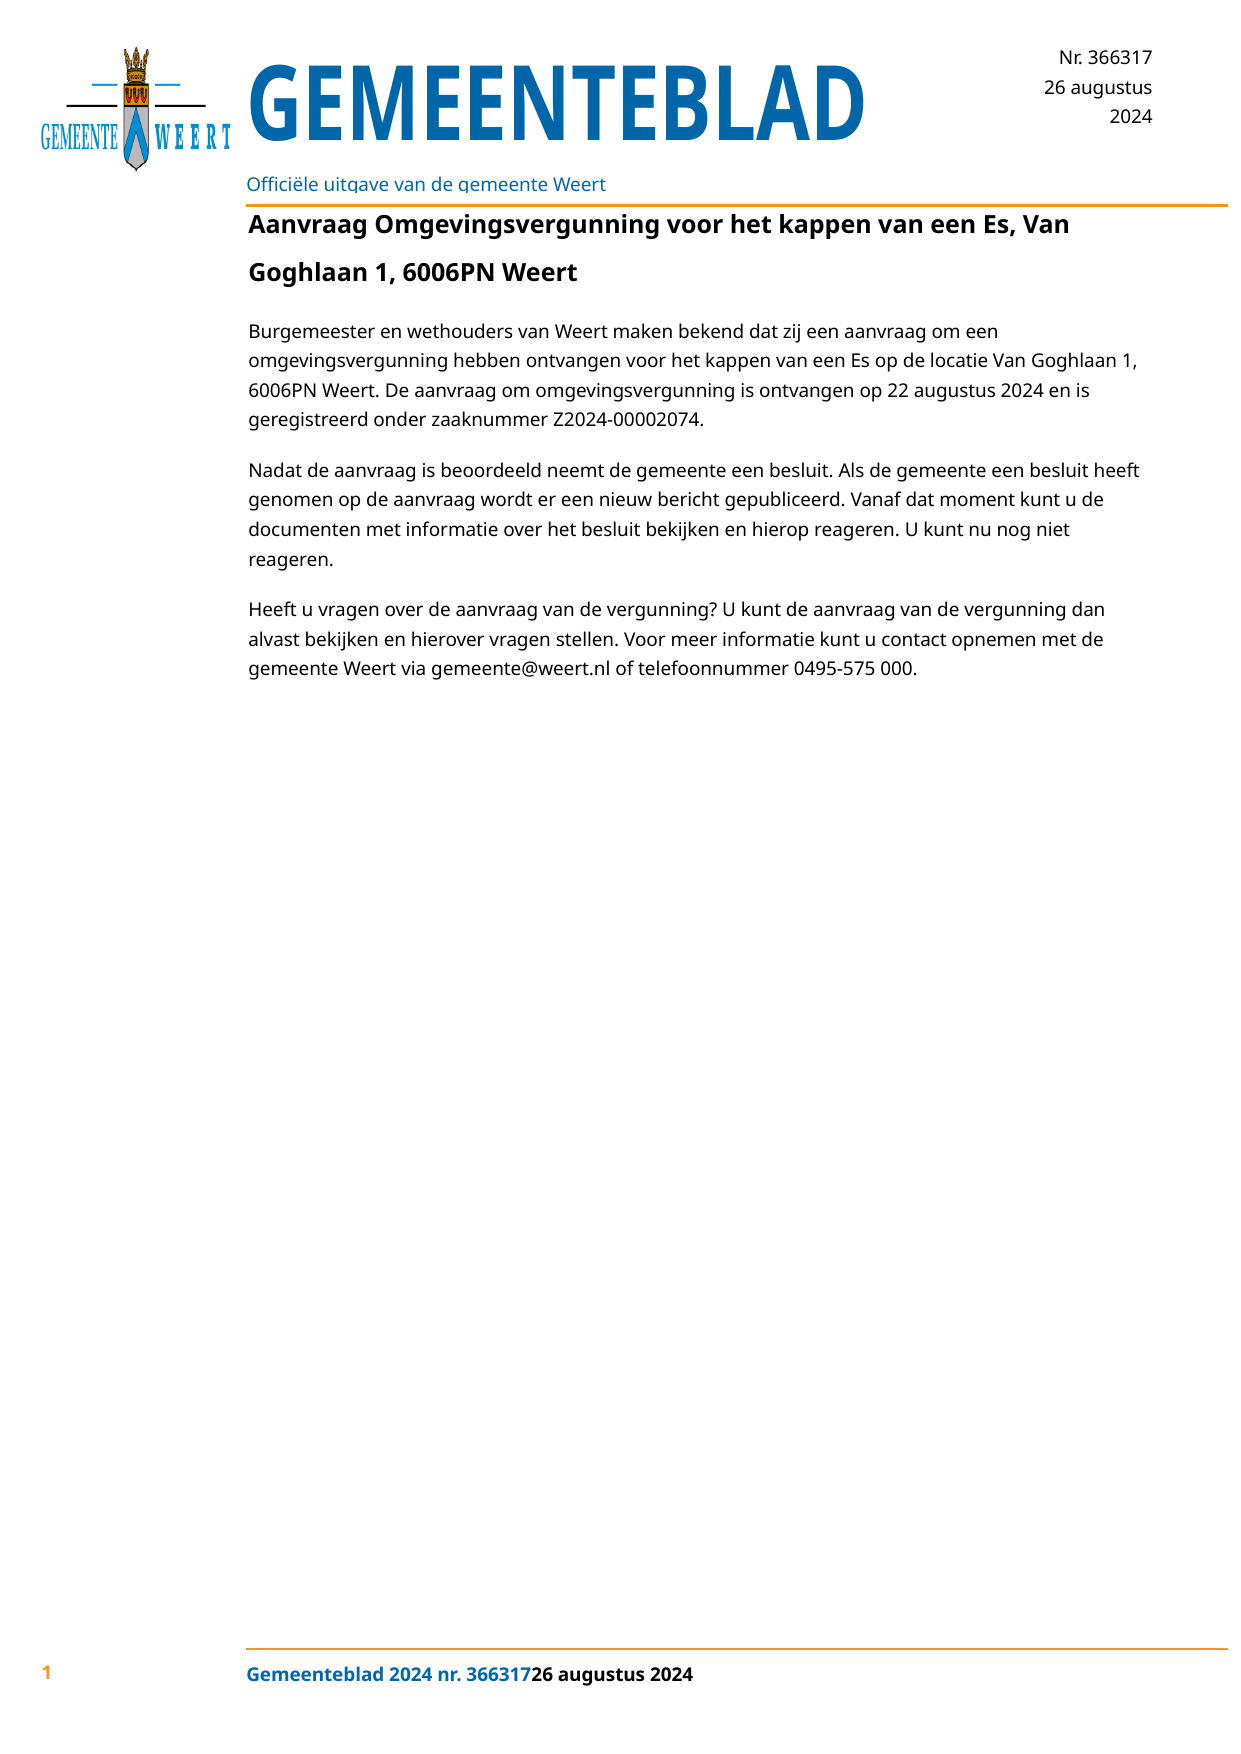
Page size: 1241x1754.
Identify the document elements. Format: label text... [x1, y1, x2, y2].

picture [41, 47, 231, 172]
text Heeft u vragen over de aanvraag van de vergunning? U kunt de aanvraag van de vergunning dan alvast bekijken en hierover vragen stellen. Voor meer informatie kunt u contact opnemen met de gemeente Weert via gemeente@weert.nl of telefoonnummer 0495-575 000. [248, 596, 1152, 681]
text Burgemeester en wethouders van Weert maken bekend dat zij een aanvraag om een omgevingsvergunning hebben ontvangen voor het kappen van een Es op de locatie Van Goghlaan 1, 6006PN Weert. De aanvraag om omgevingsvergunning is ontvangen op 22 augustus 2024 en is geregistreerd onder zaaknummer Z2024-00002074. [248, 318, 1152, 432]
text Nadat de aanvraag is beoordeeld neemt de gemeente een besluit. Als de gemeente een besluit heeft genomen op de aanvraag wordt er een nieuw bericht gepubliceerd. Vanaf dat moment kunt u de documenten met informatie over het besluit bekijken en hierop reageren. U kunt nu nog niet reageren. [248, 457, 1152, 572]
text Aanvraag Omgevingsvergunning voor het kappen van een Es, Van Goghlaan 1, 6006PN Weert [248, 207, 1152, 288]
